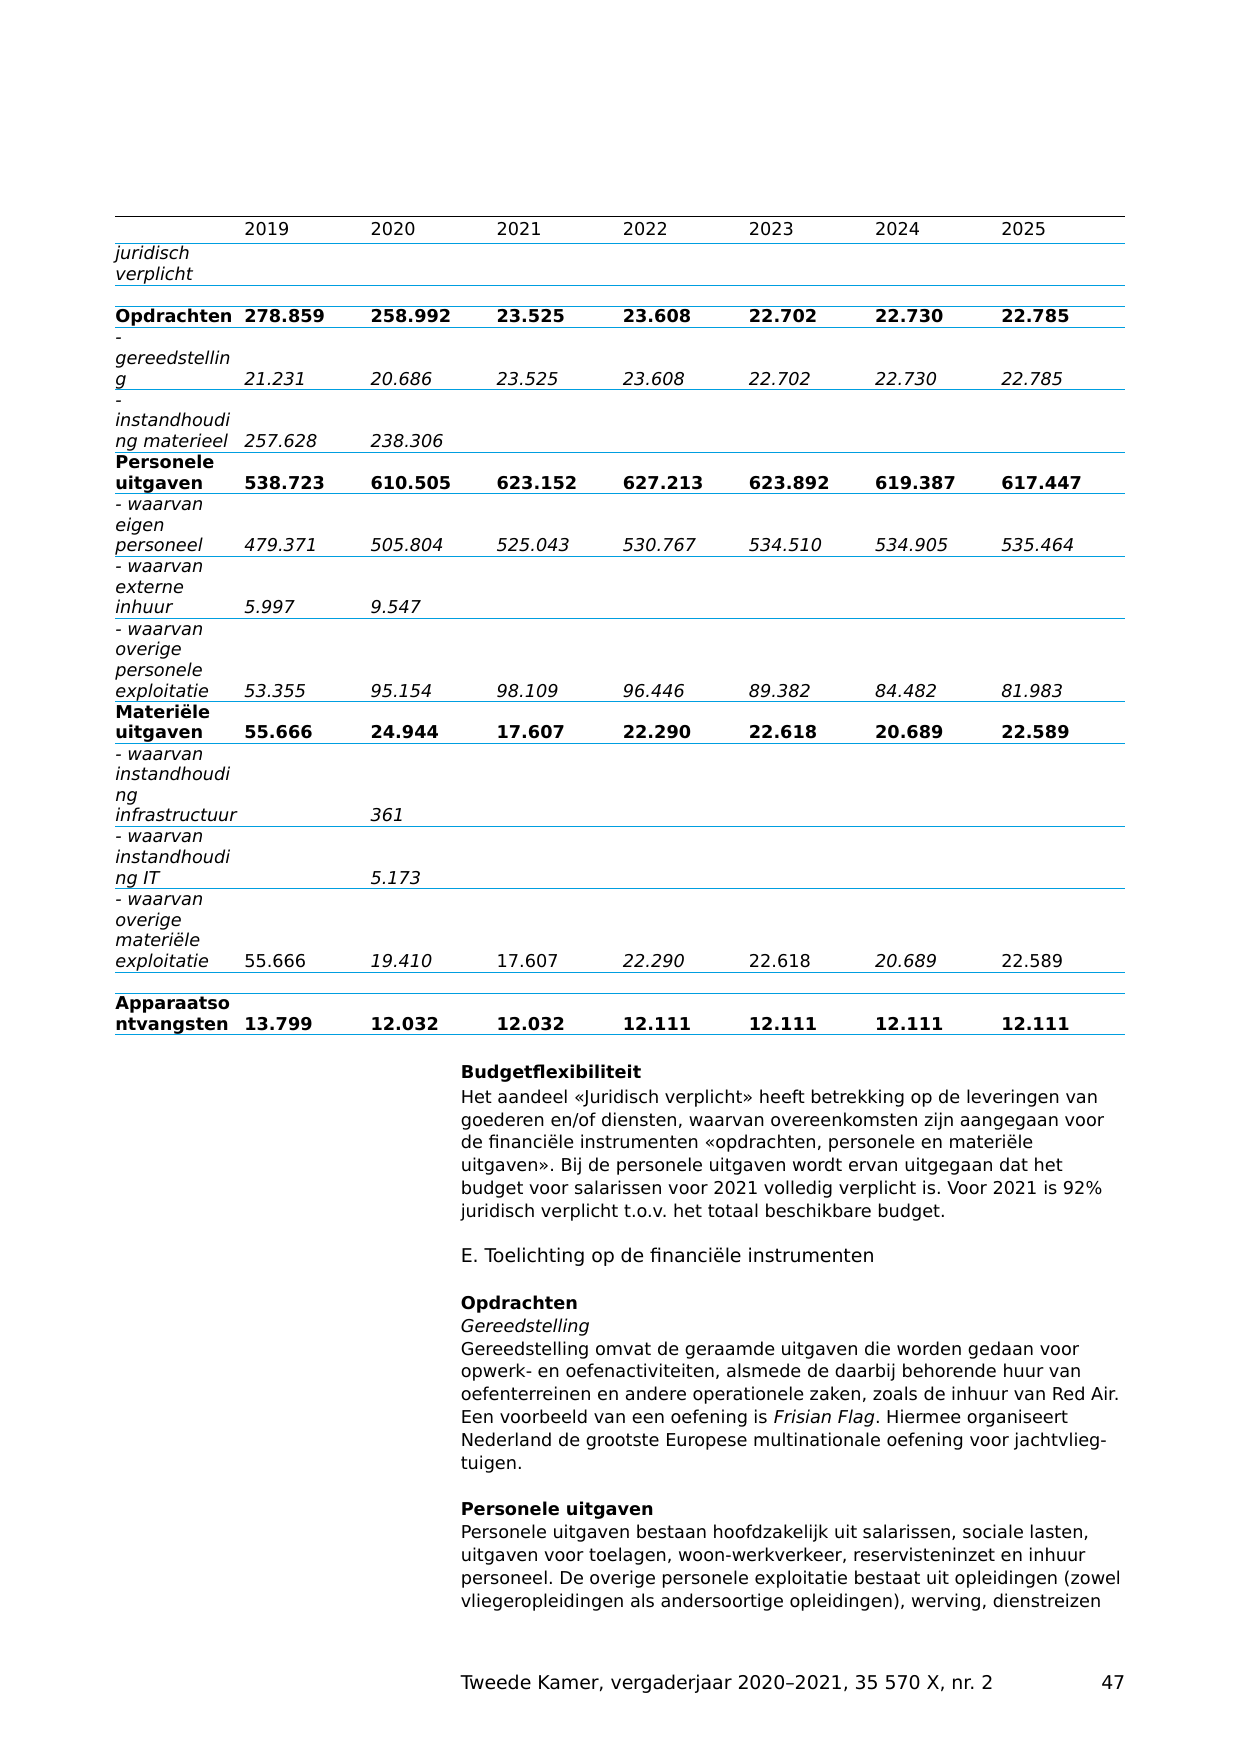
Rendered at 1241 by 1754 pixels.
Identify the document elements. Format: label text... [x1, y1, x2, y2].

table_cell 22.785 [998, 307, 1125, 327]
table_cell 623.152 [494, 453, 620, 493]
table_cell 361 [368, 744, 493, 826]
table_cell [115, 217, 241, 243]
table_cell - waarvan externe inhuur [115, 557, 241, 618]
table_cell 12.111 [746, 994, 872, 1034]
table_cell [746, 973, 872, 992]
table_cell juridisch verplicht [115, 244, 241, 284]
table_cell 5.173 [368, 827, 493, 888]
table_cell 12.111 [620, 994, 746, 1034]
table_cell [494, 557, 620, 618]
table_cell 81.983 [998, 619, 1125, 701]
table_cell 89.382 [746, 619, 872, 701]
table_cell 538.723 [241, 453, 367, 493]
table_cell 20.689 [872, 889, 998, 971]
table_cell 535.464 [998, 494, 1125, 556]
table_cell [998, 390, 1125, 452]
table_cell [998, 744, 1125, 826]
table_cell 619.387 [872, 453, 998, 493]
table_cell 98.109 [494, 619, 620, 701]
table_cell [998, 973, 1125, 992]
table_cell [368, 244, 493, 284]
table_cell 479.371 [241, 494, 367, 556]
table_cell 2025 [998, 217, 1125, 243]
table_cell 2024 [872, 217, 998, 243]
table_cell 13.799 [241, 994, 367, 1034]
table_cell [620, 744, 746, 826]
table_cell [241, 973, 367, 992]
table_cell - waarvan overige materiële exploitatie [115, 889, 241, 971]
table_cell [494, 973, 620, 992]
table_cell 17.607 [494, 702, 620, 743]
table_cell Opdrachten [115, 307, 241, 327]
table_cell 22.618 [746, 889, 872, 971]
table_cell 84.482 [872, 619, 998, 701]
table_cell 22.702 [746, 328, 872, 389]
table_cell [494, 744, 620, 826]
text Het aandeel «Juridisch verplicht» heeft betrekking op de leveringen van goederen en/of diensten, waarvan overeenkomsten zijn aangegaan voor de financiële instrumenten «opdrachten, personele en materiële uitgaven». Bij de personele uitgaven wordt ervan uitgegaan dat het budget voor salarissen voor 2021 volledig verplicht is. Voor 2021 is 92% juridisch verplicht t.o.v. het totaal beschikbare budget. [461, 1085, 1125, 1222]
table_cell [998, 557, 1125, 618]
table_cell [241, 744, 367, 826]
table_cell 22.290 [620, 702, 746, 743]
table_cell - waarvan eigen personeel [115, 494, 241, 556]
table_cell 623.892 [746, 453, 872, 493]
table_cell [115, 286, 241, 306]
table_cell [620, 244, 746, 284]
table_cell 534.905 [872, 494, 998, 556]
table_cell 12.111 [998, 994, 1125, 1034]
text Opdrachten Gereedstelling Gereedstelling omvat de geraamde uitgaven die worden gedaan voor opwerk- en oefenactiviteiten, alsmede de daarbij behorende huur van oefenterreinen en andere operationele zaken, zoals de inhuur van Red Air. Een voorbeeld van een oefening is Frisian Flag. Hiermee organiseert Nederland de grootste Europese multinationale oefening voor jachtvlieg-tuigen. [461, 1291, 1125, 1474]
title E. Toelichting op de financiële instrumenten [461, 1245, 1125, 1267]
table_cell 12.032 [494, 994, 620, 1034]
table_header Tabel 17 Budgettaire gevolgen van beleid artikel 4 Koninklijke Luchtmacht (bedragen x € 1.000) [115, 191, 1125, 216]
table_cell [115, 973, 241, 992]
table_cell 2023 [746, 217, 872, 243]
table_cell 55.666 [241, 702, 367, 743]
table_cell 19.410 [368, 889, 493, 971]
table_cell 20.686 [368, 328, 493, 389]
table_cell 21.231 [241, 328, 367, 389]
table_cell 22.785 [998, 328, 1125, 389]
table_cell 17.607 [494, 889, 620, 971]
table_cell 22.589 [998, 702, 1125, 743]
table_cell [998, 244, 1125, 284]
table_cell [872, 244, 998, 284]
table_cell 22.702 [746, 307, 872, 327]
table_cell [746, 744, 872, 826]
table_cell [620, 973, 746, 992]
table_cell [872, 286, 998, 306]
table_cell [241, 244, 367, 284]
table_cell [620, 390, 746, 452]
table_cell [620, 827, 746, 888]
table_cell 2021 [494, 217, 620, 243]
table_cell 24.944 [368, 702, 493, 743]
table_cell - waarvan instandhouding IT [115, 827, 241, 888]
table_cell 95.154 [368, 619, 493, 701]
table_cell 627.213 [620, 453, 746, 493]
table_cell 610.505 [368, 453, 493, 493]
table_cell - waarvan instandhouding infrastructuur [115, 744, 241, 826]
table_cell [620, 557, 746, 618]
table_cell 23.608 [620, 328, 746, 389]
table_cell 534.510 [746, 494, 872, 556]
table_cell [494, 244, 620, 284]
table_cell - gereedstelling [115, 328, 241, 389]
table_cell 23.525 [494, 307, 620, 327]
table_cell [872, 390, 998, 452]
table_cell 505.804 [368, 494, 493, 556]
table_cell [368, 973, 493, 992]
table_cell [494, 827, 620, 888]
table_cell 22.618 [746, 702, 872, 743]
table_cell 2019 [241, 217, 367, 243]
table_cell 23.525 [494, 328, 620, 389]
table_cell [368, 286, 493, 306]
table_cell 530.767 [620, 494, 746, 556]
table_cell 96.446 [620, 619, 746, 701]
table_cell 257.628 [241, 390, 367, 452]
table_cell [494, 390, 620, 452]
table_cell [620, 286, 746, 306]
table_cell 278.859 [241, 307, 367, 327]
table_cell [872, 827, 998, 888]
table_cell 258.992 [368, 307, 493, 327]
table_cell 12.111 [872, 994, 998, 1034]
table_cell [746, 244, 872, 284]
table_cell 525.043 [494, 494, 620, 556]
table_cell Personele uitgaven [115, 453, 241, 493]
table_cell 2020 [368, 217, 493, 243]
table_cell 9.547 [368, 557, 493, 618]
table_cell [872, 744, 998, 826]
table_cell [746, 827, 872, 888]
table_cell 22.730 [872, 328, 998, 389]
table_cell [746, 390, 872, 452]
table_cell 5.997 [241, 557, 367, 618]
table_cell 22.290 [620, 889, 746, 971]
table_cell 55.666 [241, 889, 367, 971]
table_cell [746, 557, 872, 618]
table_cell 617.447 [998, 453, 1125, 493]
table_cell Materiële uitgaven [115, 702, 241, 743]
table_cell [872, 973, 998, 992]
table_cell - instandhouding materieel [115, 390, 241, 452]
table_cell [998, 827, 1125, 888]
table_cell [746, 286, 872, 306]
table_cell 12.032 [368, 994, 493, 1034]
table_cell [872, 557, 998, 618]
table_cell 238.306 [368, 390, 493, 452]
table_cell 23.608 [620, 307, 746, 327]
table_cell [494, 286, 620, 306]
table_cell [998, 286, 1125, 306]
table_cell [241, 827, 367, 888]
table_cell 20.689 [872, 702, 998, 743]
table_cell Apparaatsontvangsten [115, 994, 241, 1034]
table_cell 22.589 [998, 889, 1125, 971]
text Personele uitgaven Personele uitgaven bestaan hoofdzakelijk uit salarissen, sociale lasten, uitgaven voor toelagen, woon-werkverkeer, reservisteninzet en inhuur personeel. De overige personele exploitatie bestaat uit opleidingen (zowel vliegeropleidingen als andersoortige opleidingen), werving, dienstreizen [461, 1497, 1125, 1612]
table_cell 2022 [620, 217, 746, 243]
text Budgetflexibiliteit [461, 1060, 1125, 1083]
table_cell 22.730 [872, 307, 998, 327]
table_cell [241, 286, 367, 306]
table_cell 53.355 [241, 619, 367, 701]
table_cell - waarvan overige personele exploitatie [115, 619, 241, 701]
